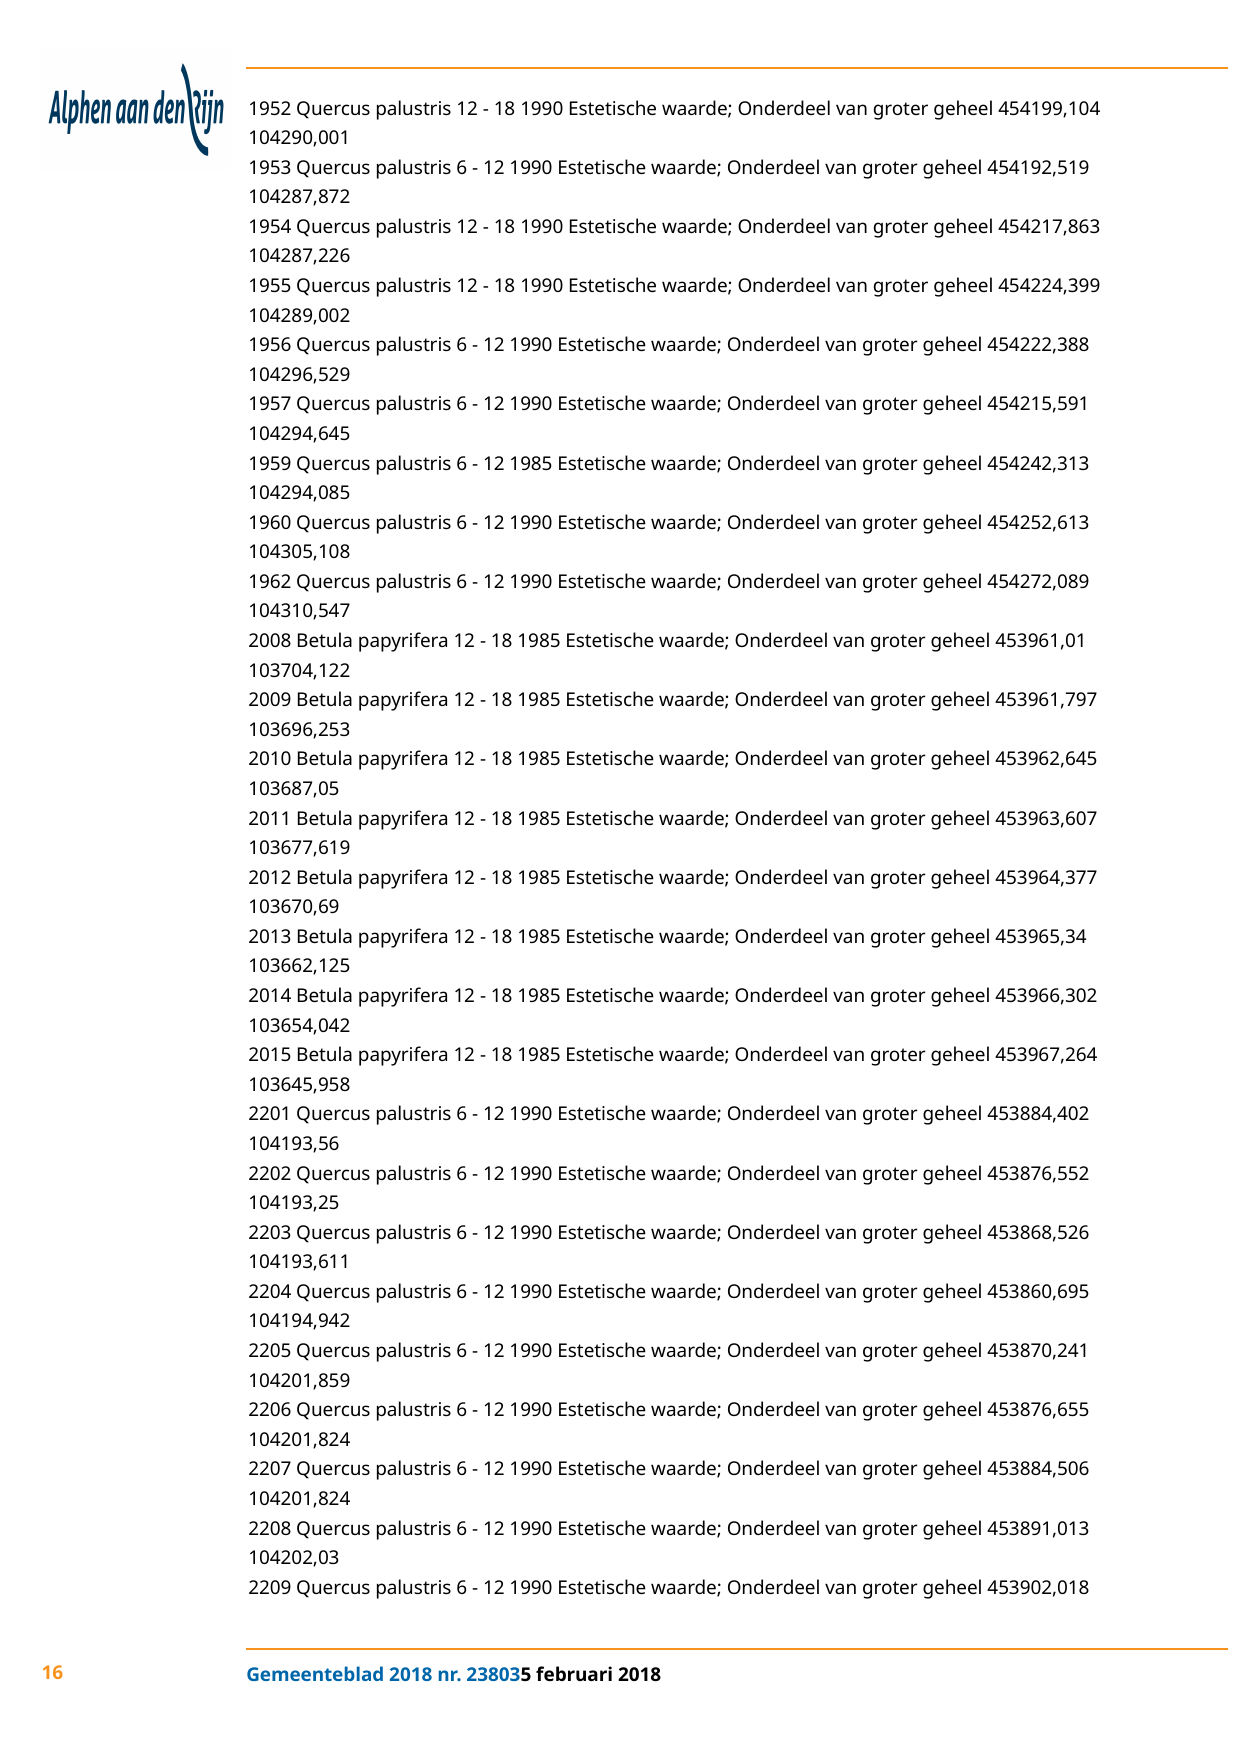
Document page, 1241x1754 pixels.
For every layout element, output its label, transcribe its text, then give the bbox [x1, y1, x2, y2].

text 1953 Quercus palustris 6 - 12 1990 Estetische waarde; Onderdeel van groter geheel 454192,519 104287,872 [248, 154, 1152, 209]
text 2014 Betula papyrifera 12 - 18 1985 Estetische waarde; Onderdeel van groter geheel 453966,302 103654,042 [248, 982, 1152, 1038]
text 2012 Betula papyrifera 12 - 18 1985 Estetische waarde; Onderdeel van groter geheel 453964,377 103670,69 [248, 864, 1152, 919]
text 2202 Quercus palustris 6 - 12 1990 Estetische waarde; Onderdeel van groter geheel 453876,552 104193,25 [248, 1160, 1152, 1215]
text 2201 Quercus palustris 6 - 12 1990 Estetische waarde; Onderdeel van groter geheel 453884,402 104193,56 [248, 1101, 1152, 1156]
text 2008 Betula papyrifera 12 - 18 1985 Estetische waarde; Onderdeel van groter geheel 453961,01 103704,122 [248, 627, 1152, 683]
text 1957 Quercus palustris 6 - 12 1990 Estetische waarde; Onderdeel van groter geheel 454215,591 104294,645 [248, 391, 1152, 446]
text 1959 Quercus palustris 6 - 12 1985 Estetische waarde; Onderdeel van groter geheel 454242,313 104294,085 [248, 450, 1152, 505]
text 2203 Quercus palustris 6 - 12 1990 Estetische waarde; Onderdeel van groter geheel 453868,526 104193,611 [248, 1219, 1152, 1274]
text 2204 Quercus palustris 6 - 12 1990 Estetische waarde; Onderdeel van groter geheel 453860,695 104194,942 [248, 1278, 1152, 1333]
picture [41, 47, 231, 172]
text 1956 Quercus palustris 6 - 12 1990 Estetische waarde; Onderdeel van groter geheel 454222,388 104296,529 [248, 331, 1152, 387]
text 1962 Quercus palustris 6 - 12 1990 Estetische waarde; Onderdeel van groter geheel 454272,089 104310,547 [248, 568, 1152, 623]
text 2208 Quercus palustris 6 - 12 1990 Estetische waarde; Onderdeel van groter geheel 453891,013 104202,03 [248, 1515, 1152, 1570]
text 2206 Quercus palustris 6 - 12 1990 Estetische waarde; Onderdeel van groter geheel 453876,655 104201,824 [248, 1396, 1152, 1452]
text 2013 Betula papyrifera 12 - 18 1985 Estetische waarde; Onderdeel van groter geheel 453965,34 103662,125 [248, 923, 1152, 978]
text 1955 Quercus palustris 12 - 18 1990 Estetische waarde; Onderdeel van groter geheel 454224,399 104289,002 [248, 272, 1152, 328]
text 2011 Betula papyrifera 12 - 18 1985 Estetische waarde; Onderdeel van groter geheel 453963,607 103677,619 [248, 805, 1152, 860]
text 2209 Quercus palustris 6 - 12 1990 Estetische waarde; Onderdeel van groter geheel 453902,018 [248, 1574, 1152, 1600]
text 1954 Quercus palustris 12 - 18 1990 Estetische waarde; Onderdeel van groter geheel 454217,863 104287,226 [248, 213, 1152, 268]
text 1960 Quercus palustris 6 - 12 1990 Estetische waarde; Onderdeel van groter geheel 454252,613 104305,108 [248, 509, 1152, 564]
text 2207 Quercus palustris 6 - 12 1990 Estetische waarde; Onderdeel van groter geheel 453884,506 104201,824 [248, 1456, 1152, 1511]
text 2009 Betula papyrifera 12 - 18 1985 Estetische waarde; Onderdeel van groter geheel 453961,797 103696,253 [248, 686, 1152, 742]
text 1952 Quercus palustris 12 - 18 1990 Estetische waarde; Onderdeel van groter geheel 454199,104 104290,001 [248, 95, 1152, 150]
text 2010 Betula papyrifera 12 - 18 1985 Estetische waarde; Onderdeel van groter geheel 453962,645 103687,05 [248, 746, 1152, 801]
text 2205 Quercus palustris 6 - 12 1990 Estetische waarde; Onderdeel van groter geheel 453870,241 104201,859 [248, 1337, 1152, 1393]
text 2015 Betula papyrifera 12 - 18 1985 Estetische waarde; Onderdeel van groter geheel 453967,264 103645,958 [248, 1041, 1152, 1097]
